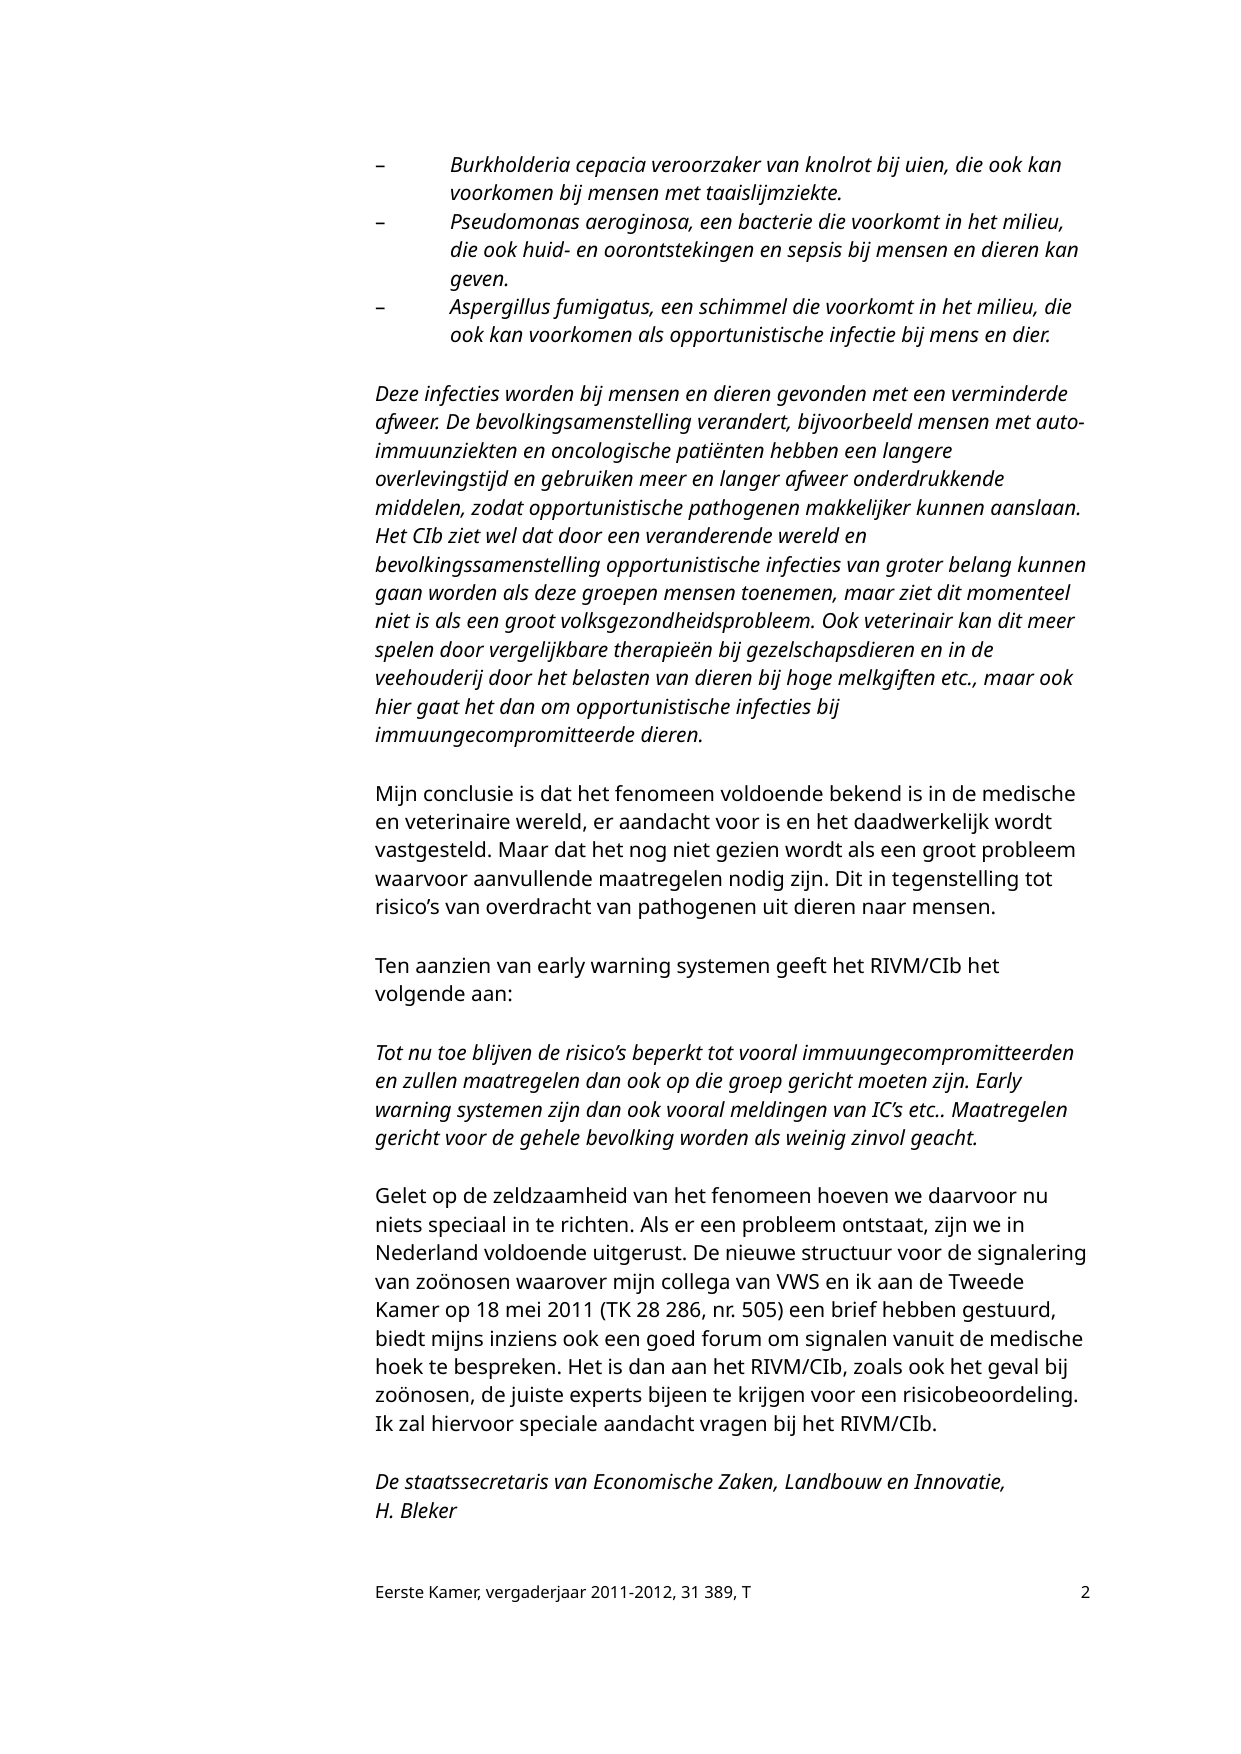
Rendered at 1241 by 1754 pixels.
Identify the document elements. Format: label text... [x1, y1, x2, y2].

text Ten aanzien van early warning systemen geeft het RIVM/CIb het volgende aan: [375, 951, 1090, 1008]
list Burkholderia cepacia veroorzaker van knolrot bij uien, die ook kan voorkomen bij mensen met taaislijmziekte. [375, 150, 1090, 207]
text Gelet op de zeldzaamheid van het fenomeen hoeven we daarvoor nu niets speciaal in te richten. Als er een probleem ontstaat, zijn we in Nederland voldoende uitgerust. De nieuwe structuur voor de signalering van zoönosen waarover mijn collega van VWS en ik aan de Tweede Kamer op 18 mei 2011 (TK 28 286, nr. 505) een brief hebben gestuurd, biedt mijns inziens ook een goed forum om signalen vanuit de medische hoek te bespreken. Het is dan aan het RIVM/CIb, zoals ook het geval bij zoönosen, de juiste experts bijeen te krijgen voor een risicobeoordeling. [375, 1182, 1090, 1409]
text Tot nu toe blijven de risico’s beperkt tot vooral immuungecompromitteerden en zullen maatregelen dan ook op die groep gericht moeten zijn. Early warning systemen zijn dan ook vooral meldingen van IC’s etc.. Maatregelen gericht voor de gehele bevolking worden als weinig zinvol geacht. [375, 1038, 1090, 1152]
list Aspergillus fumigatus, een schimmel die voorkomt in het milieu, die ook kan voorkomen als opportunistische infectie bij mens en dier. [375, 292, 1090, 349]
text Deze infecties worden bij mensen en dieren gevonden met een verminderde afweer. De bevolkingsamenstelling verandert, bijvoorbeeld mensen met auto-immuunziekten en oncologische patiënten hebben een langere overlevingstijd en gebruiken meer en langer afweer onderdrukkende middelen, zodat opportunistische pathogenen makkelijker kunnen aanslaan. Het CIb ziet wel dat door een veranderende wereld en bevolkingssamenstelling opportunistische infecties van groter belang kunnen gaan worden als deze groepen mensen toenemen, maar ziet dit momenteel niet is als een groot volksgezondheidsprobleem. Ook veterinair kan dit meer spelen door vergelijkbare therapieën bij gezelschapsdieren en in de veehouderij door het belasten van dieren bij hoge melkgiften etc., maar ook hier gaat het dan om opportunistische infecties bij immuungecompromitteerde dieren. [375, 379, 1090, 749]
text Ik zal hiervoor speciale aandacht vragen bij het RIVM/CIb. [375, 1409, 1090, 1437]
text H. Bleker [375, 1496, 1090, 1524]
text Mijn conclusie is dat het fenomeen voldoende bekend is in de medische en veterinaire wereld, er aandacht voor is en het daadwerkelijk wordt vastgesteld. Maar dat het nog niet gezien wordt als een groot probleem waarvoor aanvullende maatregelen nodig zijn. Dit in tegenstelling tot risico’s van overdracht van pathogenen uit dieren naar mensen. [375, 779, 1090, 921]
list Pseudomonas aeroginosa, een bacterie die voorkomt in het milieu, die ook huid- en oorontstekingen en sepsis bij mensen en dieren kan geven. [375, 207, 1090, 292]
text De staatssecretaris van Economische Zaken, Landbouw en Innovatie, [375, 1467, 1090, 1496]
